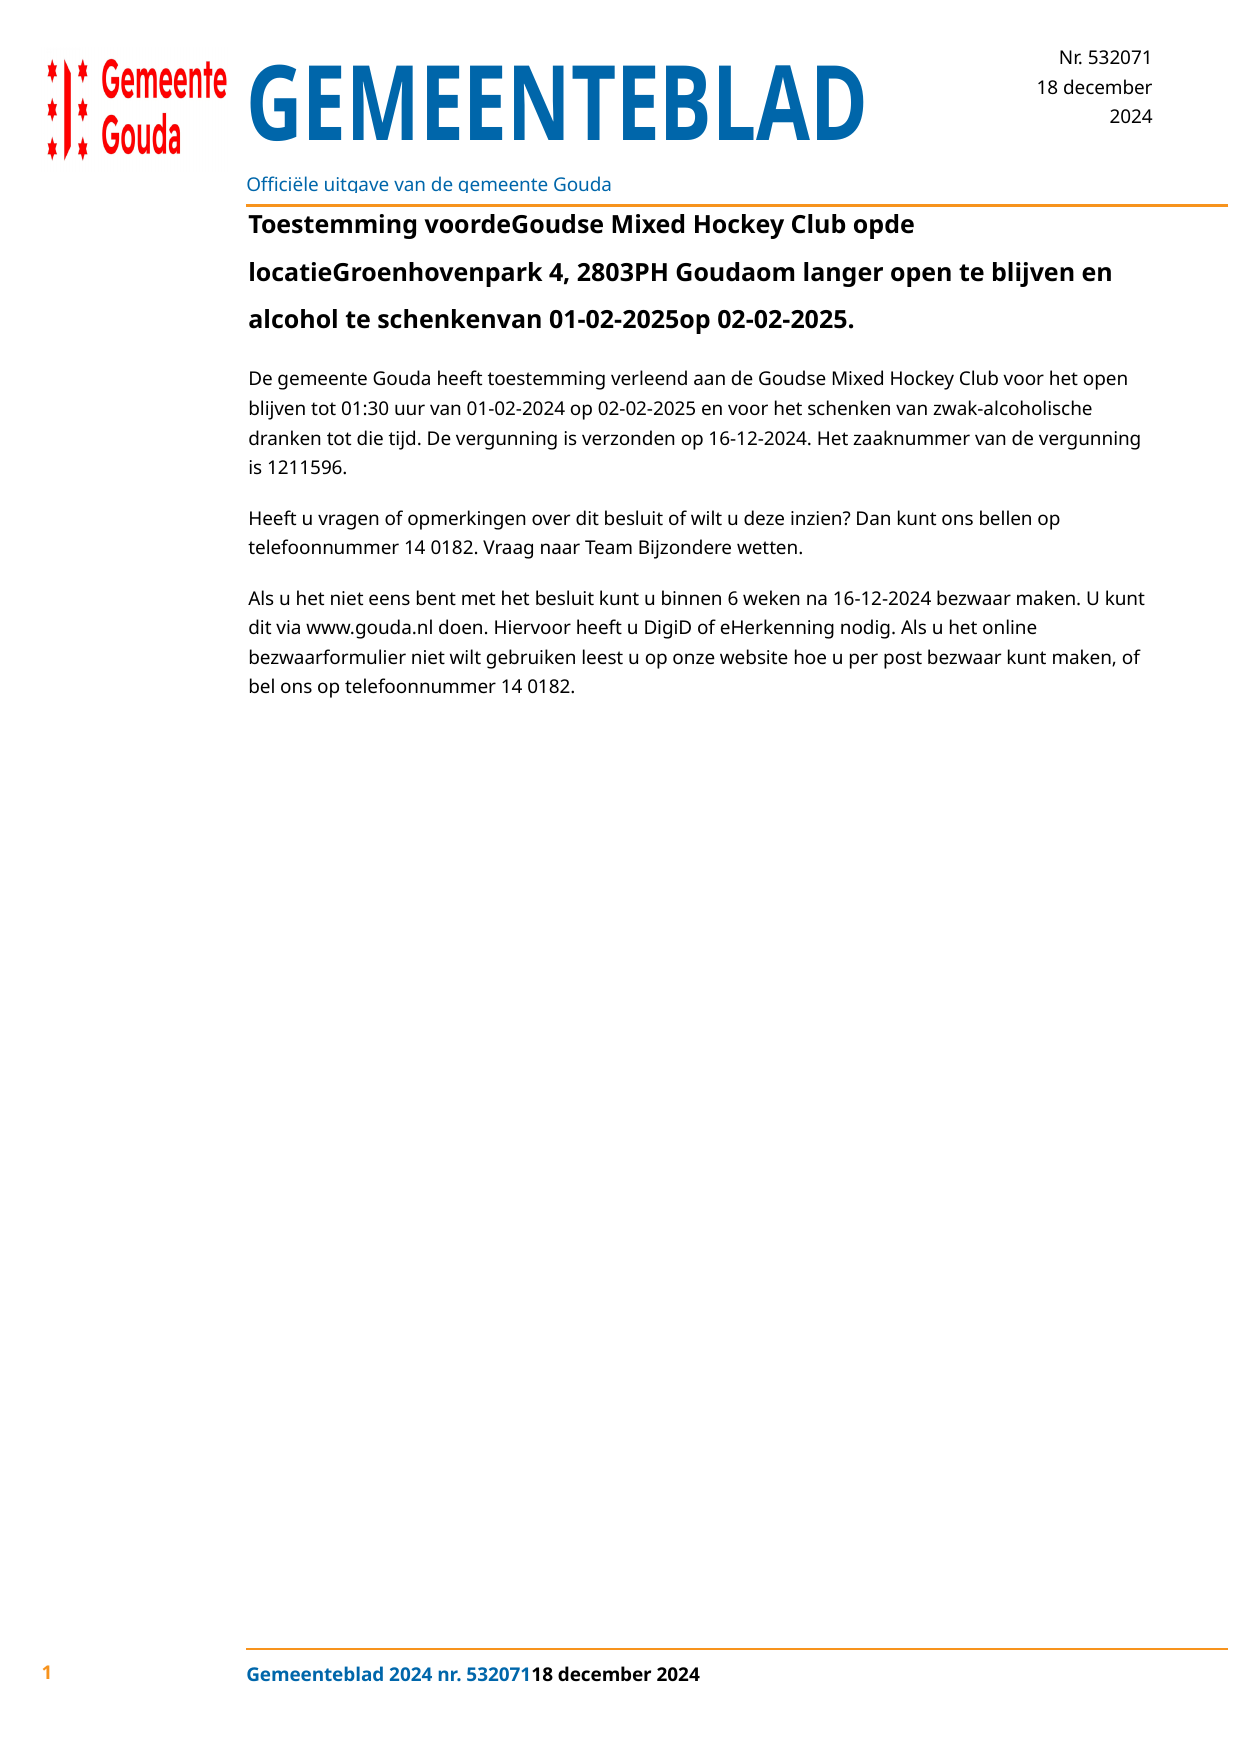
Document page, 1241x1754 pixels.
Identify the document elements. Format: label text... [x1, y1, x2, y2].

text Toestemming voordeGoudse Mixed Hockey Club opde locatieGroenhovenpark 4, 2803PH Goudaom langer open te blijven en alcohol te schenkenvan 01-02-2025op 02-02-2025. [248, 207, 1152, 336]
picture [41, 47, 231, 172]
text Als u het niet eens bent met het besluit kunt u binnen 6 weken na 16-12-2024 bezwaar maken. U kunt dit via www.gouda.nl doen. Hiervoor heeft u DigiD of eHerkenning nodig. Als u het online bezwaarformulier niet wilt gebruiken leest u op onze website hoe u per post bezwaar kunt maken, of bel ons op telefoonnummer 14 0182. [248, 585, 1152, 699]
text Heeft u vragen of opmerkingen over dit besluit of wilt u deze inzien? Dan kunt ons bellen op telefoonnummer 14 0182. Vraag naar Team Bijzondere wetten. [248, 505, 1152, 560]
text De gemeente Gouda heeft toestemming verleend aan de Goudse Mixed Hockey Club voor het open blijven tot 01:30 uur van 01-02-2024 op 02-02-2025 en voor het schenken van zwak-alcoholische dranken tot die tijd. De vergunning is verzonden op 16-12-2024. Het zaaknummer van de vergunning is 1211596. [248, 366, 1152, 480]
